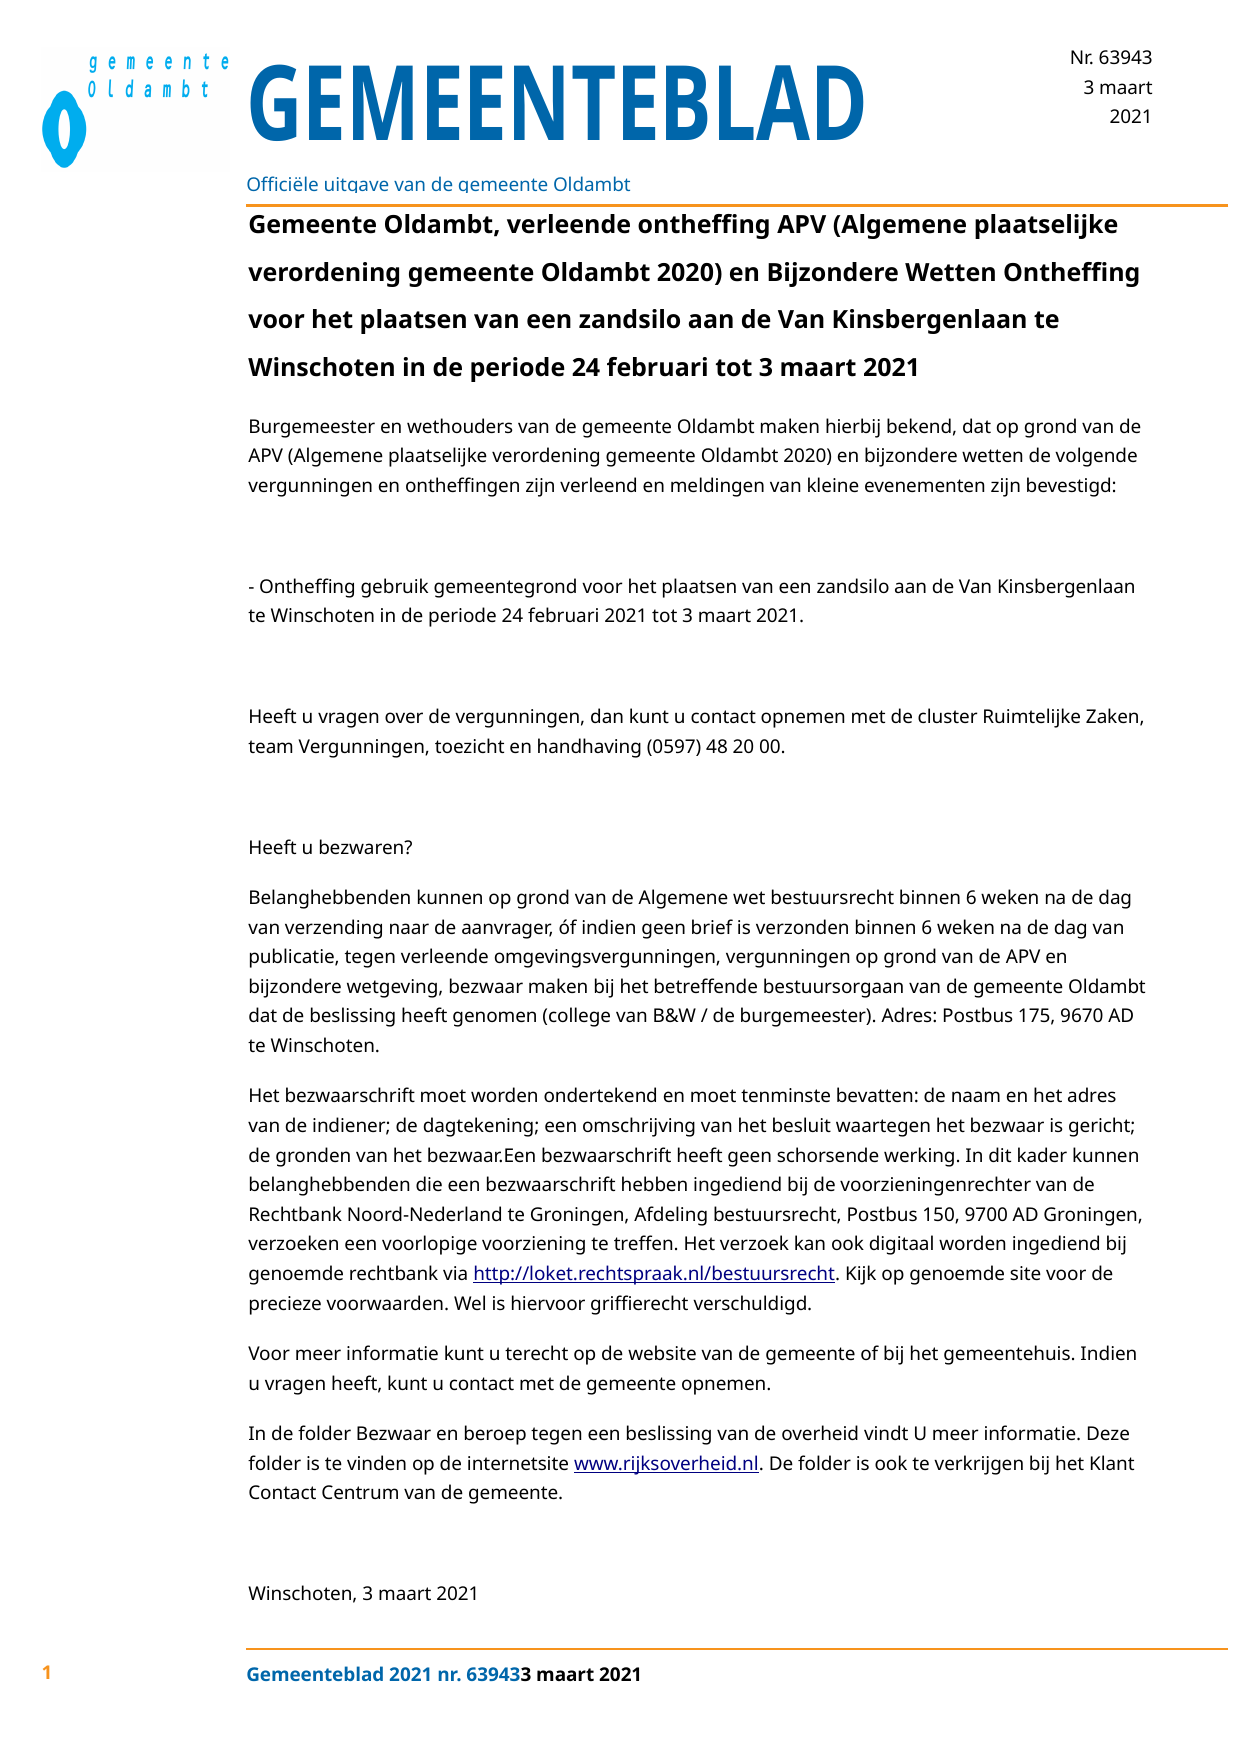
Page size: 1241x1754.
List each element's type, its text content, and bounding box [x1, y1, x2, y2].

text Belanghebbenden kunnen op grond van de Algemene wet bestuursrecht binnen 6 weken na de dag van verzending naar de aanvrager, óf indien geen brief is verzonden binnen 6 weken na de dag van publicatie, tegen verleende omgevingsvergunningen, vergunningen op grond van de APV en bijzondere wetgeving, bezwaar maken bij het betreffende bestuursorgaan van de gemeente Oldambt dat de beslissing heeft genomen (college van B&W / de burgemeester). Adres: Postbus 175, 9670 AD te Winschoten. [248, 884, 1152, 1058]
text In de folder Bezwaar en beroep tegen een beslissing van de overheid vindt U meer informatie. Deze folder is te vinden op de internetsite www.rijksoverheid.nl. De folder is ook te verkrijgen bij het Klant Contact Centrum van de gemeente. [248, 1420, 1152, 1505]
text - Ontheffing gebruik gemeentegrond voor het plaatsen van een zandsilo aan de Van Kinsbergenlaan te Winschoten in de periode 24 februari 2021 tot 3 maart 2021. [248, 573, 1152, 628]
text Voor meer informatie kunt u terecht op de website van de gemeente of bij het gemeentehuis. Indien u vragen heeft, kunt u contact met de gemeente opnemen. [248, 1340, 1152, 1396]
text Heeft u vragen over de vergunningen, dan kunt u contact opnemen met de cluster Ruimtelijke Zaken, team Vergunningen, toezicht en handhaving (0597) 48 20 00. [248, 703, 1152, 759]
text Heeft u bezwaren? [248, 834, 1152, 860]
text Burgemeester en wethouders van de gemeente Oldambt maken hierbij bekend, dat op grond van de APV (Algemene plaatselijke verordening gemeente Oldambt 2020) en bijzondere wetten de volgende vergunningen en ontheffingen zijn verleend en meldingen van kleine evenementen zijn bevestigd: [248, 413, 1152, 498]
text Het bezwaarschrift moet worden ondertekend en moet tenminste bevatten: de naam en het adres van de indiener; de dagtekening; een omschrijving van het besluit waartegen het bezwaar is gericht; de gronden van het bezwaar.Een bezwaarschrift heeft geen schorsende werking. In dit kader kunnen belanghebbenden die een bezwaarschrift hebben ingediend bij de voorzieningenrechter van de Rechtbank Noord-Nederland te Groningen, Afdeling bestuursrecht, Postbus 150, 9700 AD Groningen, verzoeken een voorlopige voorziening te treffen. Het verzoek kan ook digitaal worden ingediend bij genoemde rechtbank via http://loket.rechtspraak.nl/bestuursrecht. Kijk op genoemde site voor de precieze voorwaarden. Wel is hiervoor griffierecht verschuldigd. [248, 1083, 1152, 1316]
text Winschoten, 3 maart 2021 [248, 1580, 1152, 1606]
text Gemeente Oldambt, verleende ontheffing APV (Algemene plaatselijke verordening gemeente Oldambt 2020) en Bijzondere Wetten Ontheffing voor het plaatsen van een zandsilo aan de Van Kinsbergenlaan te Winschoten in de periode 24 februari tot 3 maart 2021 [248, 207, 1152, 384]
picture [41, 47, 231, 172]
